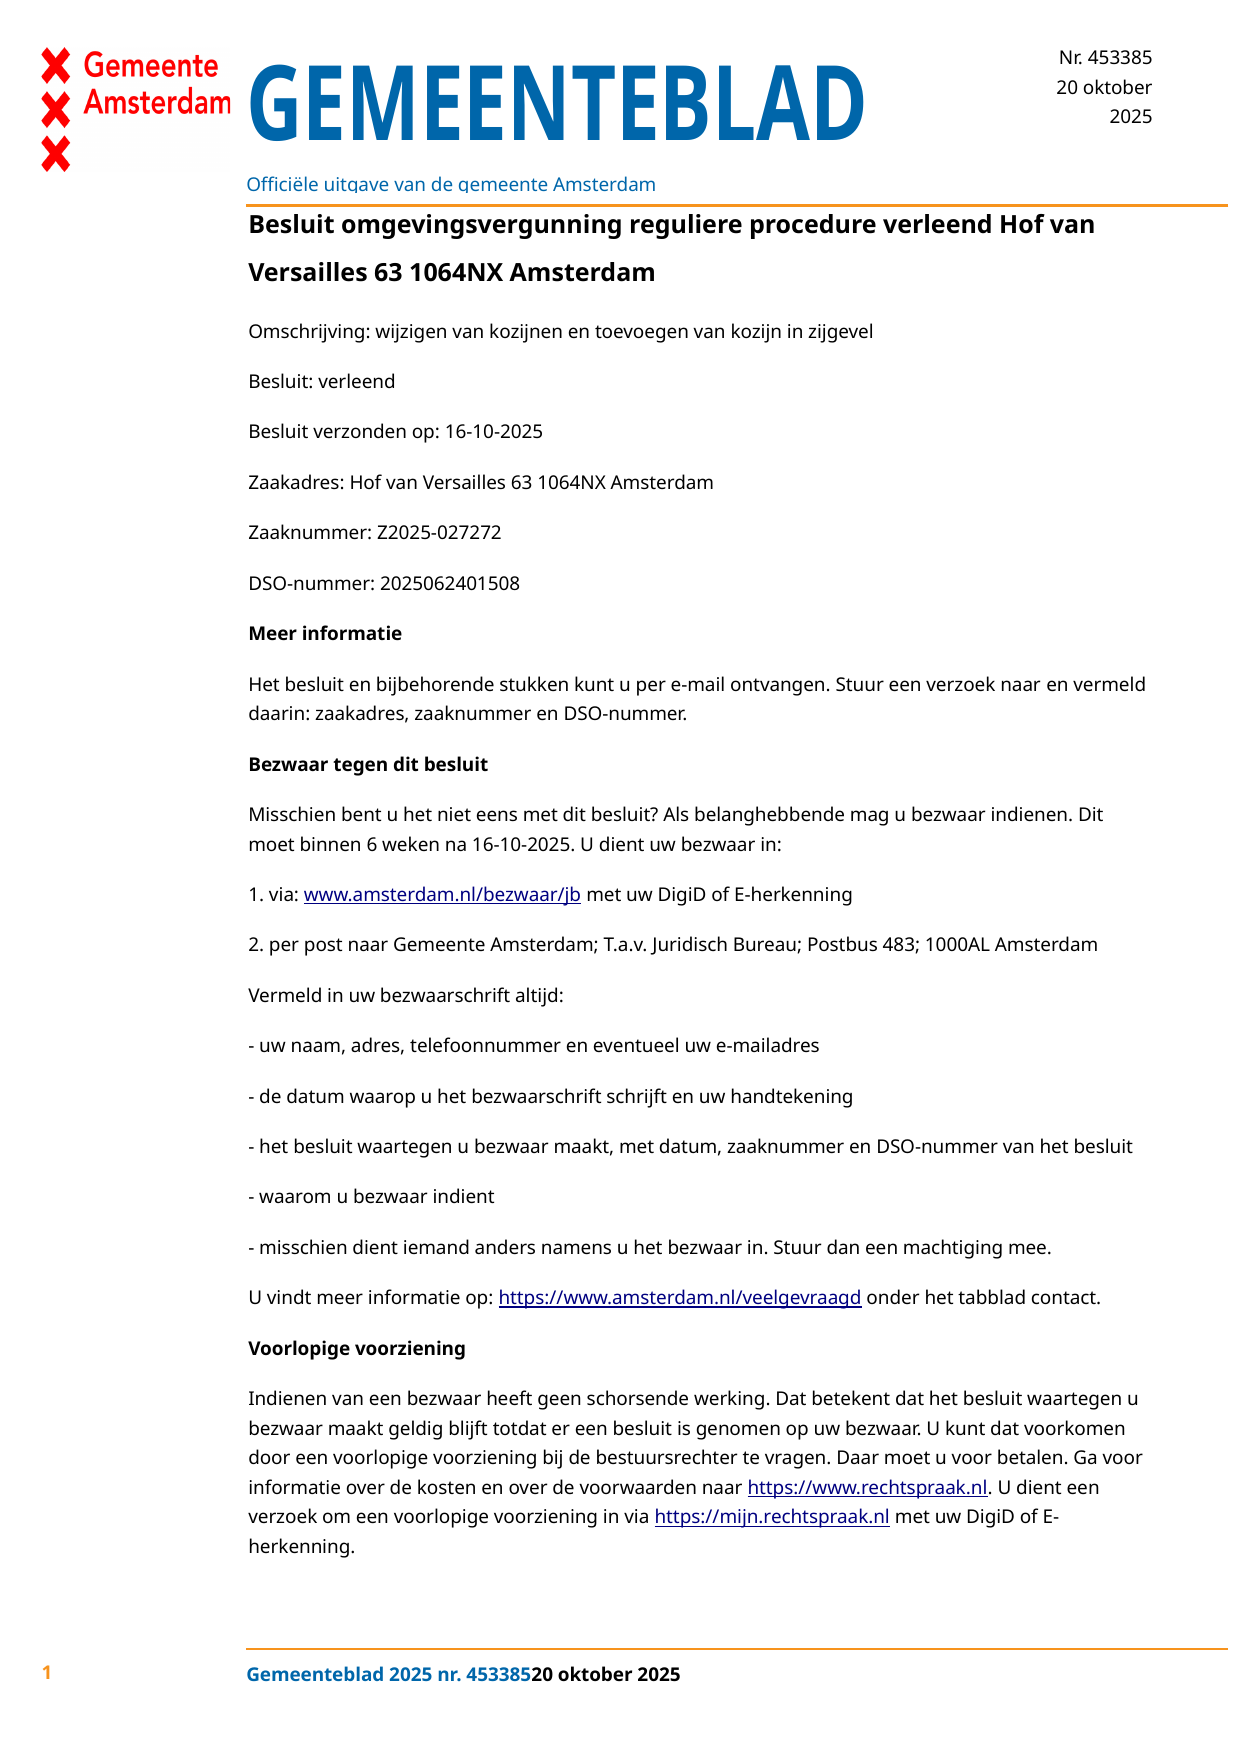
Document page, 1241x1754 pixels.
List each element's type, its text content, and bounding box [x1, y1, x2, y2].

text DSO-nummer: 2025062401508 [248, 570, 1152, 596]
picture [41, 47, 231, 172]
text Indienen van een bezwaar heeft geen schorsende werking. Dat betekent dat het besluit waartegen u bezwaar maakt geldig blijft totdat er een besluit is genomen op uw bezwaar. U kunt dat voorkomen door een voorlopige voorziening bij de bestuursrechter te vragen. Daar moet u voor betalen. Ga voor informatie over de kosten en over de voorwaarden naar https://www.rechtspraak.nl. U dient een verzoek om een voorlopige voorziening in via https://mijn.rechtspraak.nl met uw DigiD of E-herkenning. [248, 1385, 1152, 1559]
text - de datum waarop u het bezwaarschrift schrijft en uw handtekening [248, 1083, 1152, 1109]
text Misschien bent u het niet eens met dit besluit? Als belanghebbende mag u bezwaar indienen. Dit moet binnen 6 weken na 16-10-2025. U dient uw bezwaar in: [248, 801, 1152, 857]
text Besluit: verleend [248, 368, 1152, 394]
text - waarom u bezwaar indient [248, 1184, 1152, 1209]
text Bezwaar tegen dit besluit [248, 751, 1152, 777]
text Meer informatie [248, 620, 1152, 646]
text 1. via: www.amsterdam.nl/bezwaar/jb met uw DigiD of E-herkenning [248, 881, 1152, 907]
text Besluit verzonden op: 16-10-2025 [248, 419, 1152, 444]
text Omschrijving: wijzigen van kozijnen en toevoegen van kozijn in zijgevel [248, 318, 1152, 344]
text - misschien dient iemand anders namens u het bezwaar in. Stuur dan een machtiging mee. [248, 1234, 1152, 1260]
text Besluit omgevingsvergunning reguliere procedure verleend Hof van Versailles 63 1064NX Amsterdam [248, 207, 1152, 288]
text Voorlopige voorziening [248, 1335, 1152, 1361]
text Zaakadres: Hof van Versailles 63 1064NX Amsterdam [248, 469, 1152, 495]
text Zaaknummer: Z2025-027272 [248, 519, 1152, 545]
text - uw naam, adres, telefoonnummer en eventueel uw e-mailadres [248, 1032, 1152, 1058]
text 2. per post naar Gemeente Amsterdam; T.a.v. Juridisch Bureau; Postbus 483; 1000AL Amsterdam [248, 932, 1152, 957]
text Vermeld in uw bezwaarschrift altijd: [248, 982, 1152, 1008]
text Het besluit en bijbehorende stukken kunt u per e-mail ontvangen. Stuur een verzoek naar en vermeld daarin: zaakadres, zaaknummer en DSO-nummer. [248, 671, 1152, 726]
text U vindt meer informatie op: https://www.amsterdam.nl/veelgevraagd onder het tabblad contact. [248, 1284, 1152, 1310]
text - het besluit waartegen u bezwaar maakt, met datum, zaaknummer en DSO-nummer van het besluit [248, 1133, 1152, 1159]
